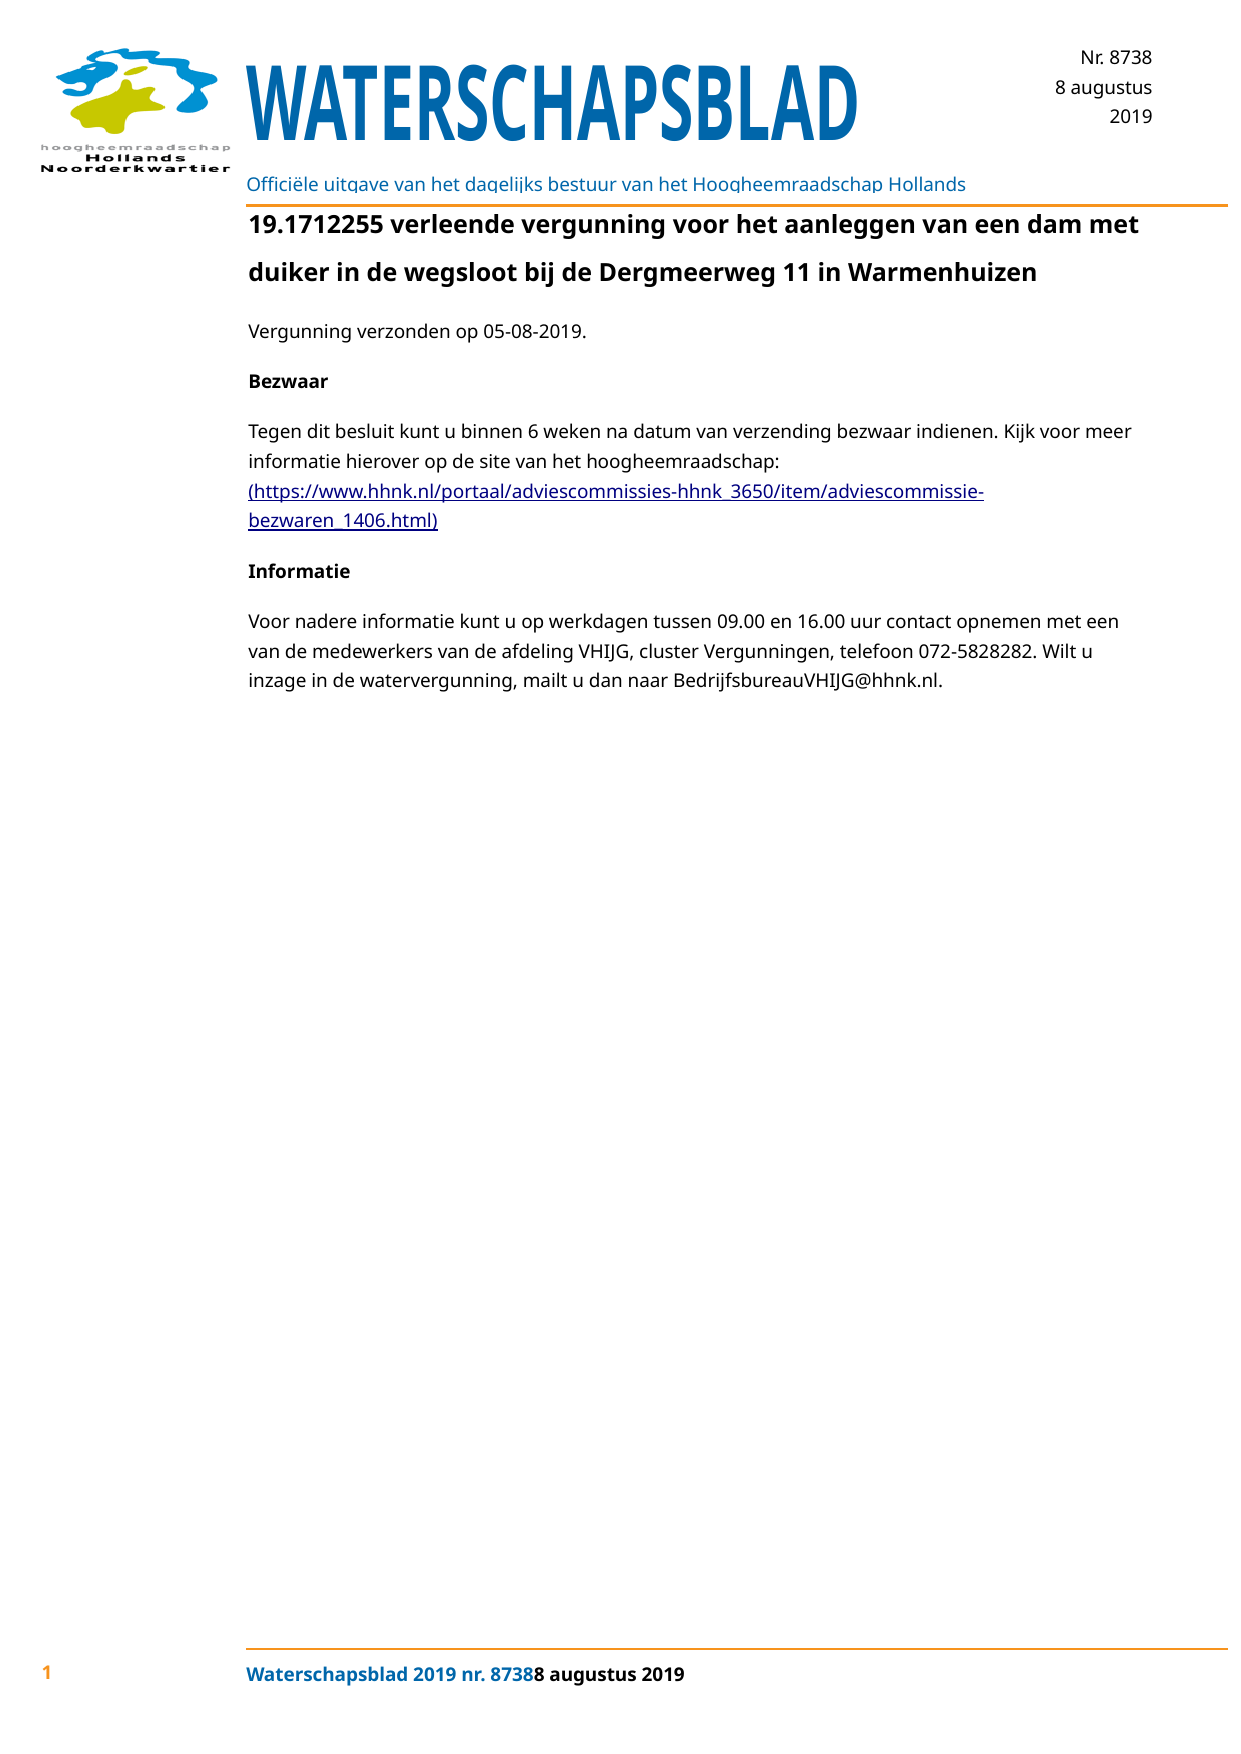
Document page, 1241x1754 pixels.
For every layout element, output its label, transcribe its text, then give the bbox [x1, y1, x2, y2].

text Informatie [248, 558, 1152, 584]
text Tegen dit besluit kunt u binnen 6 weken na datum van verzending bezwaar indienen. Kijk voor meer informatie hierover op de site van het hoogheemraadschap: (https://www.hhnk.nl/portaal/adviescommissies-hhnk_3650/item/adviescommissie-bezwaren_1406.html) [248, 419, 1152, 533]
text Voor nadere informatie kunt u op werkdagen tussen 09.00 en 16.00 uur contact opnemen met een van de medewerkers van de afdeling VHIJG, cluster Vergunningen, telefoon 072-5828282. Wilt u inzage in de watervergunning, mailt u dan naar BedrijfsbureauVHIJG@hhnk.nl. [248, 608, 1152, 693]
picture [41, 47, 231, 172]
text Bezwaar [248, 368, 1152, 394]
text Vergunning verzonden op 05-08-2019. [248, 318, 1152, 344]
text 19.1712255 verleende vergunning voor het aanleggen van een dam met duiker in de wegsloot bij de Dergmeerweg 11 in Warmenhuizen [248, 207, 1152, 288]
